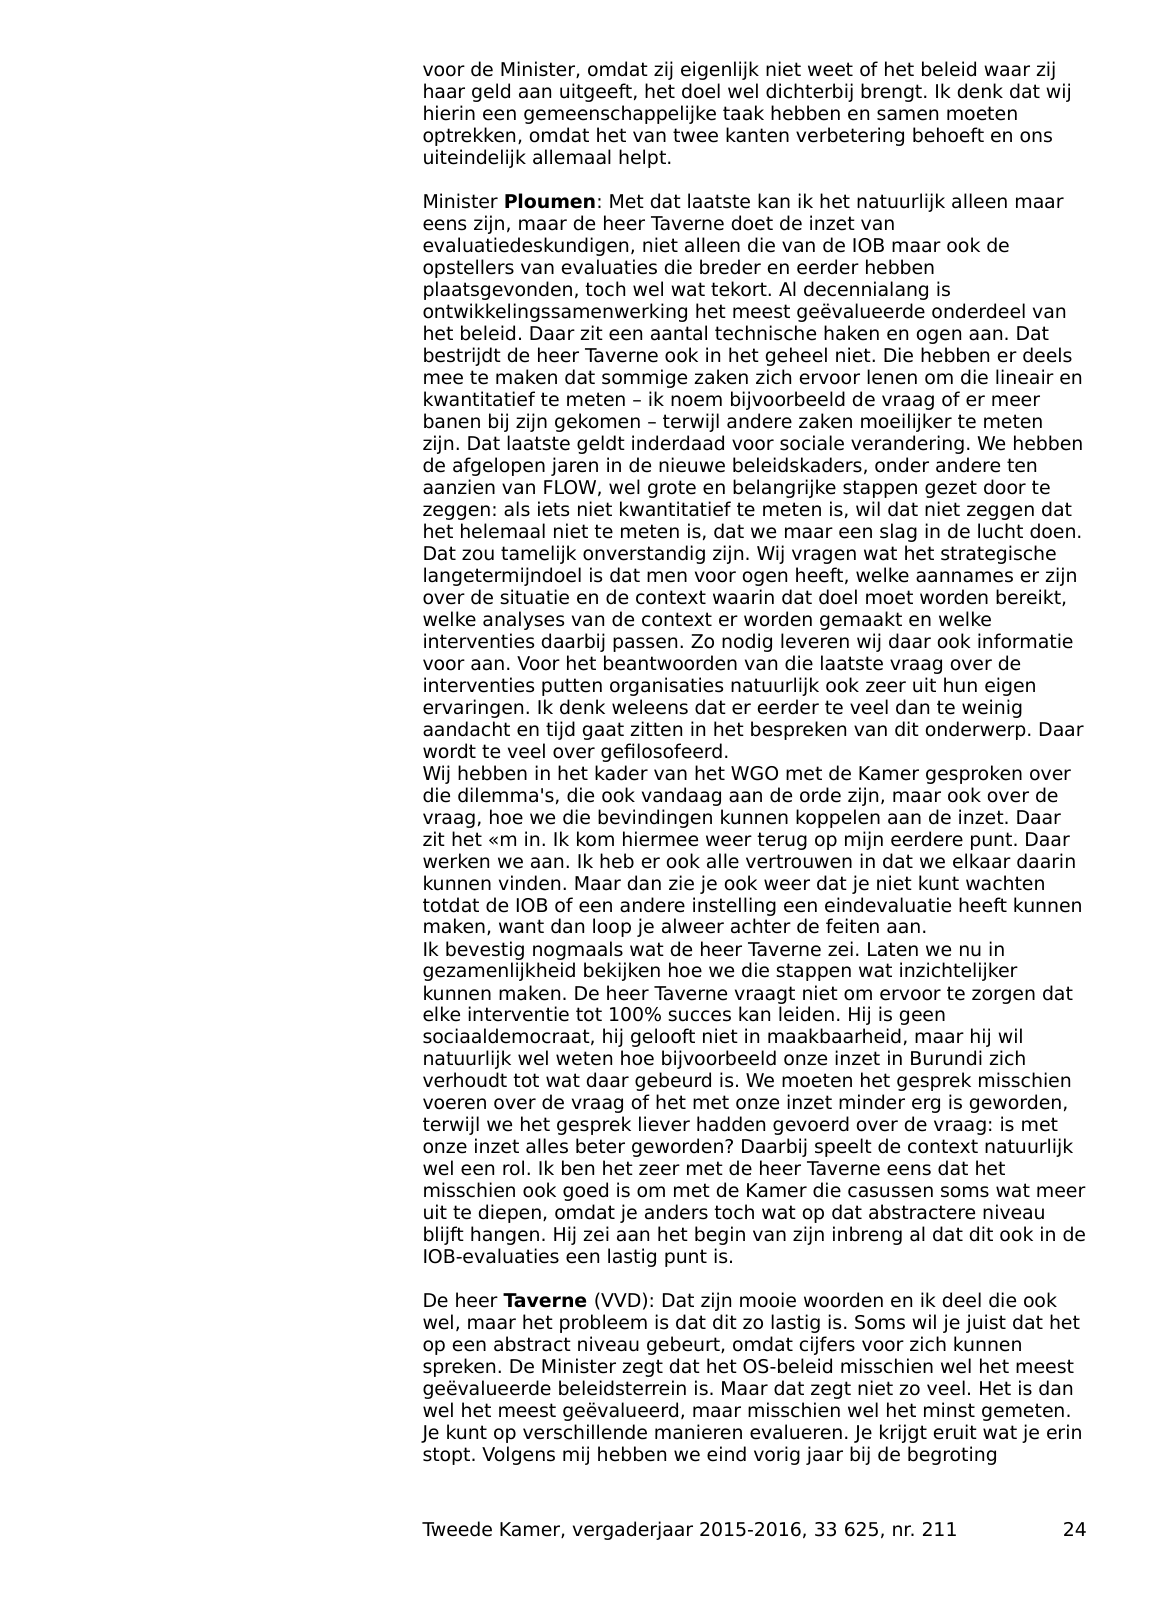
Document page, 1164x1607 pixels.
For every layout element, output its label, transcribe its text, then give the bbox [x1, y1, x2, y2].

text De heer Taverne (VVD): Dat zijn mooie woorden en ik deel die ook wel, maar het probleem is dat dit zo lastig is. Soms wil je juist dat het op een abstract niveau gebeurt, omdat cijfers voor zich kunnen spreken. De Minister zegt dat het OS-beleid misschien wel het meest geëvalueerde beleidsterrein is. Maar dat zegt niet zo veel. Het is dan wel het meest geëvalueerd, maar misschien wel het minst gemeten. Je kunt op verschillende manieren evalueren. Je krijgt eruit wat je erin stopt. Volgens mij hebben we eind vorig jaar bij de begroting [422, 1290, 1087, 1466]
text voor de Minister, omdat zij eigenlijk niet weet of het beleid waar zij haar geld aan uitgeeft, het doel wel dichterbij brengt. Ik denk dat wij hierin een gemeenschappelijke taak hebben en samen moeten optrekken, omdat het van twee kanten verbetering behoeft en ons uiteindelijk allemaal helpt. [422, 59, 1087, 169]
text Minister Ploumen: Met dat laatste kan ik het natuurlijk alleen maar eens zijn, maar de heer Taverne doet de inzet van evaluatiedeskundigen, niet alleen die van de IOB maar ook de opstellers van evaluaties die breder en eerder hebben plaatsgevonden, toch wel wat tekort. Al decennialang is ontwikkelingssamenwerking het meest geëvalueerde onderdeel van het beleid. Daar zit een aantal technische haken en ogen aan. Dat bestrijdt de heer Taverne ook in het geheel niet. Die hebben er deels mee te maken dat sommige zaken zich ervoor lenen om die lineair en kwantitatief te meten – ik noem bijvoorbeeld de vraag of er meer banen bij zijn gekomen – terwijl andere zaken moeilijker te meten zijn. Dat laatste geldt inderdaad voor sociale verandering. We hebben de afgelopen jaren in de nieuwe beleidskaders, onder andere ten aanzien van FLOW, wel grote en belangrijke stappen gezet door te zeggen: als iets niet kwantitatief te meten is, wil dat niet zeggen dat het helemaal niet te meten is, dat we maar een slag in de lucht doen. Dat zou tamelijk onverstandig zijn. Wij vragen wat het strategische langetermijndoel is dat men voor ogen heeft, welke aannames er zijn over de situatie en de context waarin dat doel moet worden bereikt, welke analyses van de context er worden gemaakt en welke interventies daarbij passen. Zo nodig leveren wij daar ook informatie voor aan. Voor het beantwoorden van die laatste vraag over de interventies putten organisaties natuurlijk ook zeer uit hun eigen ervaringen. Ik denk weleens dat er eerder te veel dan te weinig aandacht en tijd gaat zitten in het bespreken van dit onderwerp. Daar wordt te veel over gefilosofeerd. [422, 191, 1087, 763]
text Wij hebben in het kader van het WGO met de Kamer gesproken over die dilemma's, die ook vandaag aan de orde zijn, maar ook over de vraag, hoe we die bevindingen kunnen koppelen aan de inzet. Daar zit het «m in. Ik kom hiermee weer terug op mijn eerdere punt. Daar werken we aan. Ik heb er ook alle vertrouwen in dat we elkaar daarin kunnen vinden. Maar dan zie je ook weer dat je niet kunt wachten totdat de IOB of een andere instelling een eindevaluatie heeft kunnen maken, want dan loop je alweer achter de feiten aan. [422, 763, 1087, 938]
text Ik bevestig nogmaals wat de heer Taverne zei. Laten we nu in gezamenlijkheid bekijken hoe we die stappen wat inzichtelijker kunnen maken. De heer Taverne vraagt niet om ervoor te zorgen dat elke interventie tot 100% succes kan leiden. Hij is geen sociaaldemocraat, hij gelooft niet in maakbaarheid, maar hij wil natuurlijk wel weten hoe bijvoorbeeld onze inzet in Burundi zich verhoudt tot wat daar gebeurd is. We moeten het gesprek misschien voeren over de vraag of het met onze inzet minder erg is geworden, terwijl we het gesprek liever hadden gevoerd over de vraag: is met onze inzet alles beter geworden? Daarbij speelt de context natuurlijk wel een rol. Ik ben het zeer met de heer Taverne eens dat het misschien ook goed is om met de Kamer die casussen soms wat meer uit te diepen, omdat je anders toch wat op dat abstractere niveau blijft hangen. Hij zei aan het begin van zijn inbreng al dat dit ook in de IOB-evaluaties een lastig punt is. [422, 938, 1087, 1268]
